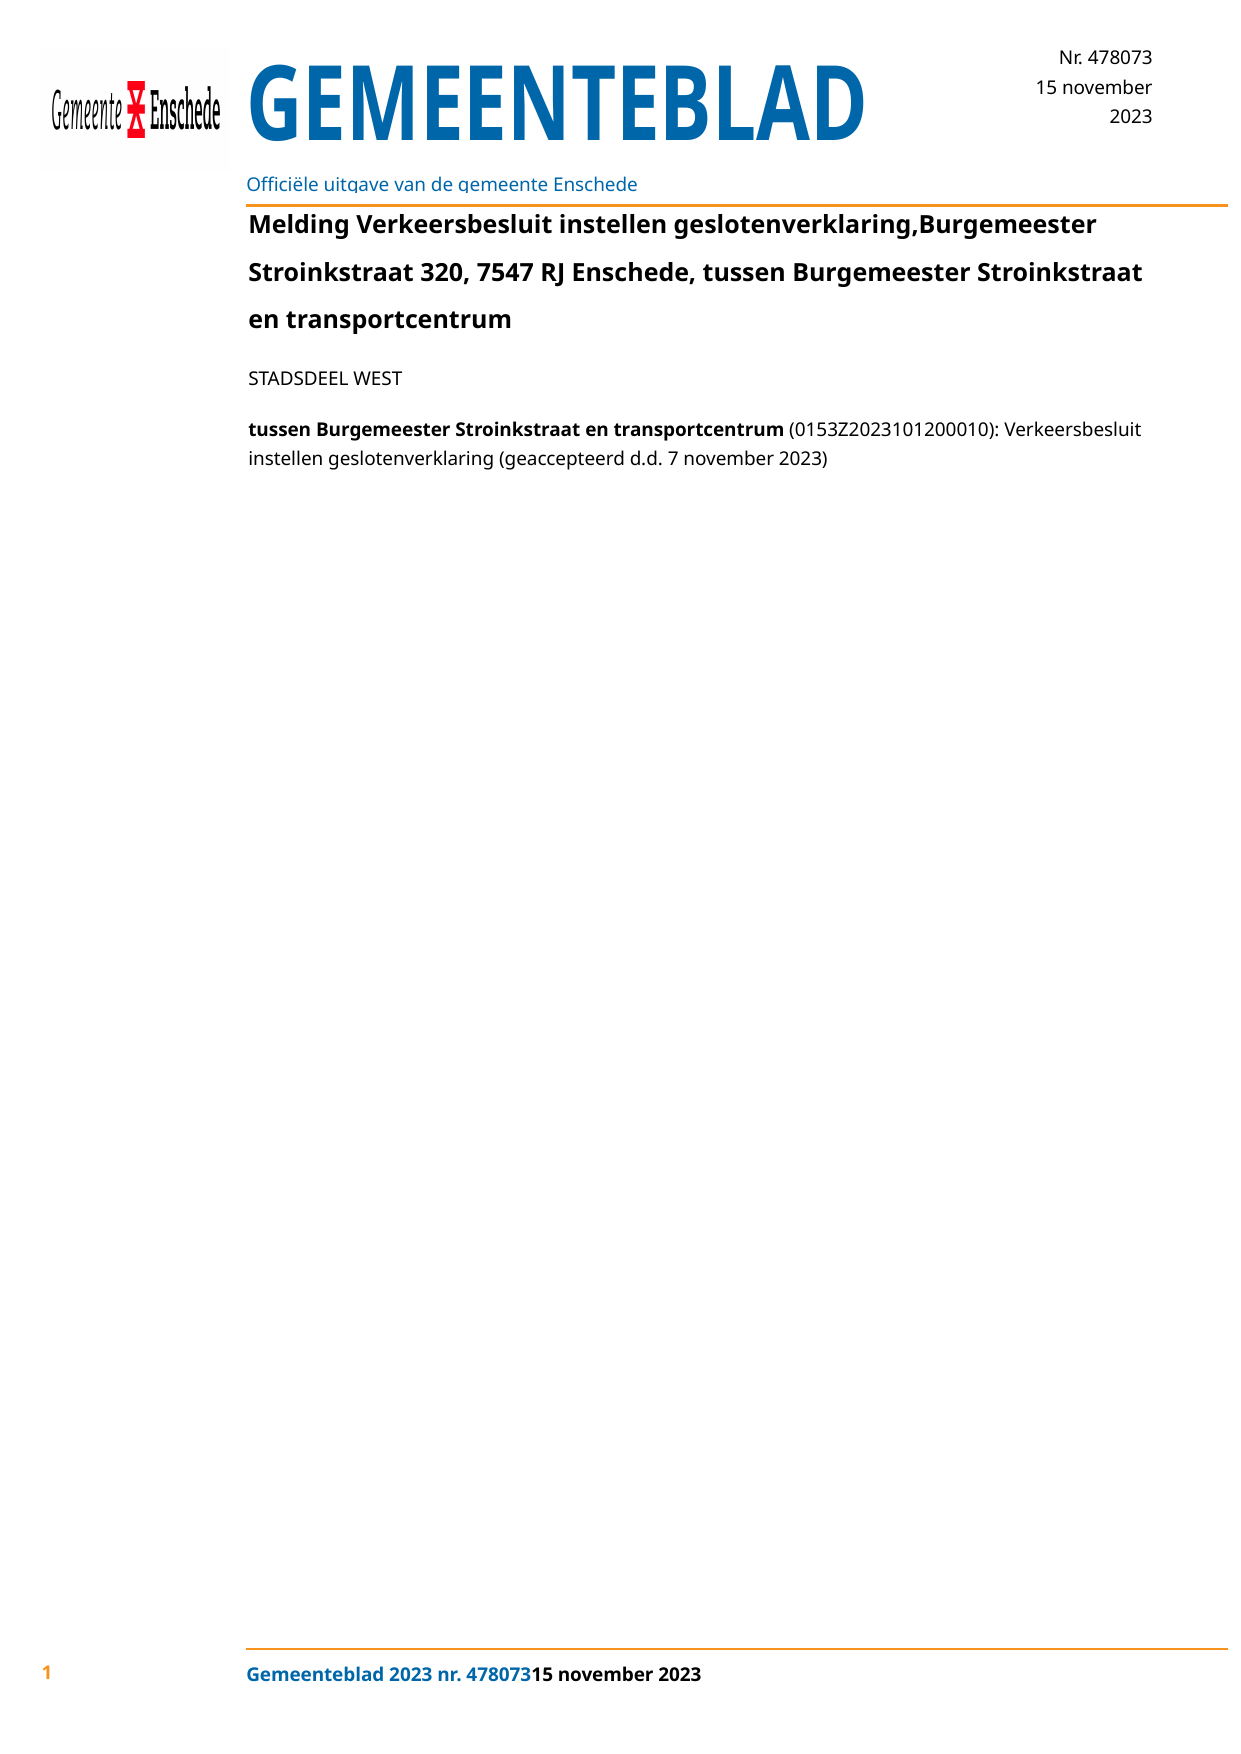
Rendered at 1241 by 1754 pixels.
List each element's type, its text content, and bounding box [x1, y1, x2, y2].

text Melding Verkeersbesluit instellen geslotenverklaring,Burgemeester Stroinkstraat 320, 7547 RJ Enschede, tussen Burgemeester Stroinkstraat en transportcentrum [248, 207, 1152, 336]
picture [41, 47, 231, 172]
text STADSDEEL WEST [248, 366, 1152, 391]
text tussen Burgemeester Stroinkstraat en transportcentrum (0153Z2023101200010): Verkeersbesluit instellen geslotenverklaring (geaccepteerd d.d. 7 november 2023) [248, 416, 1152, 471]
